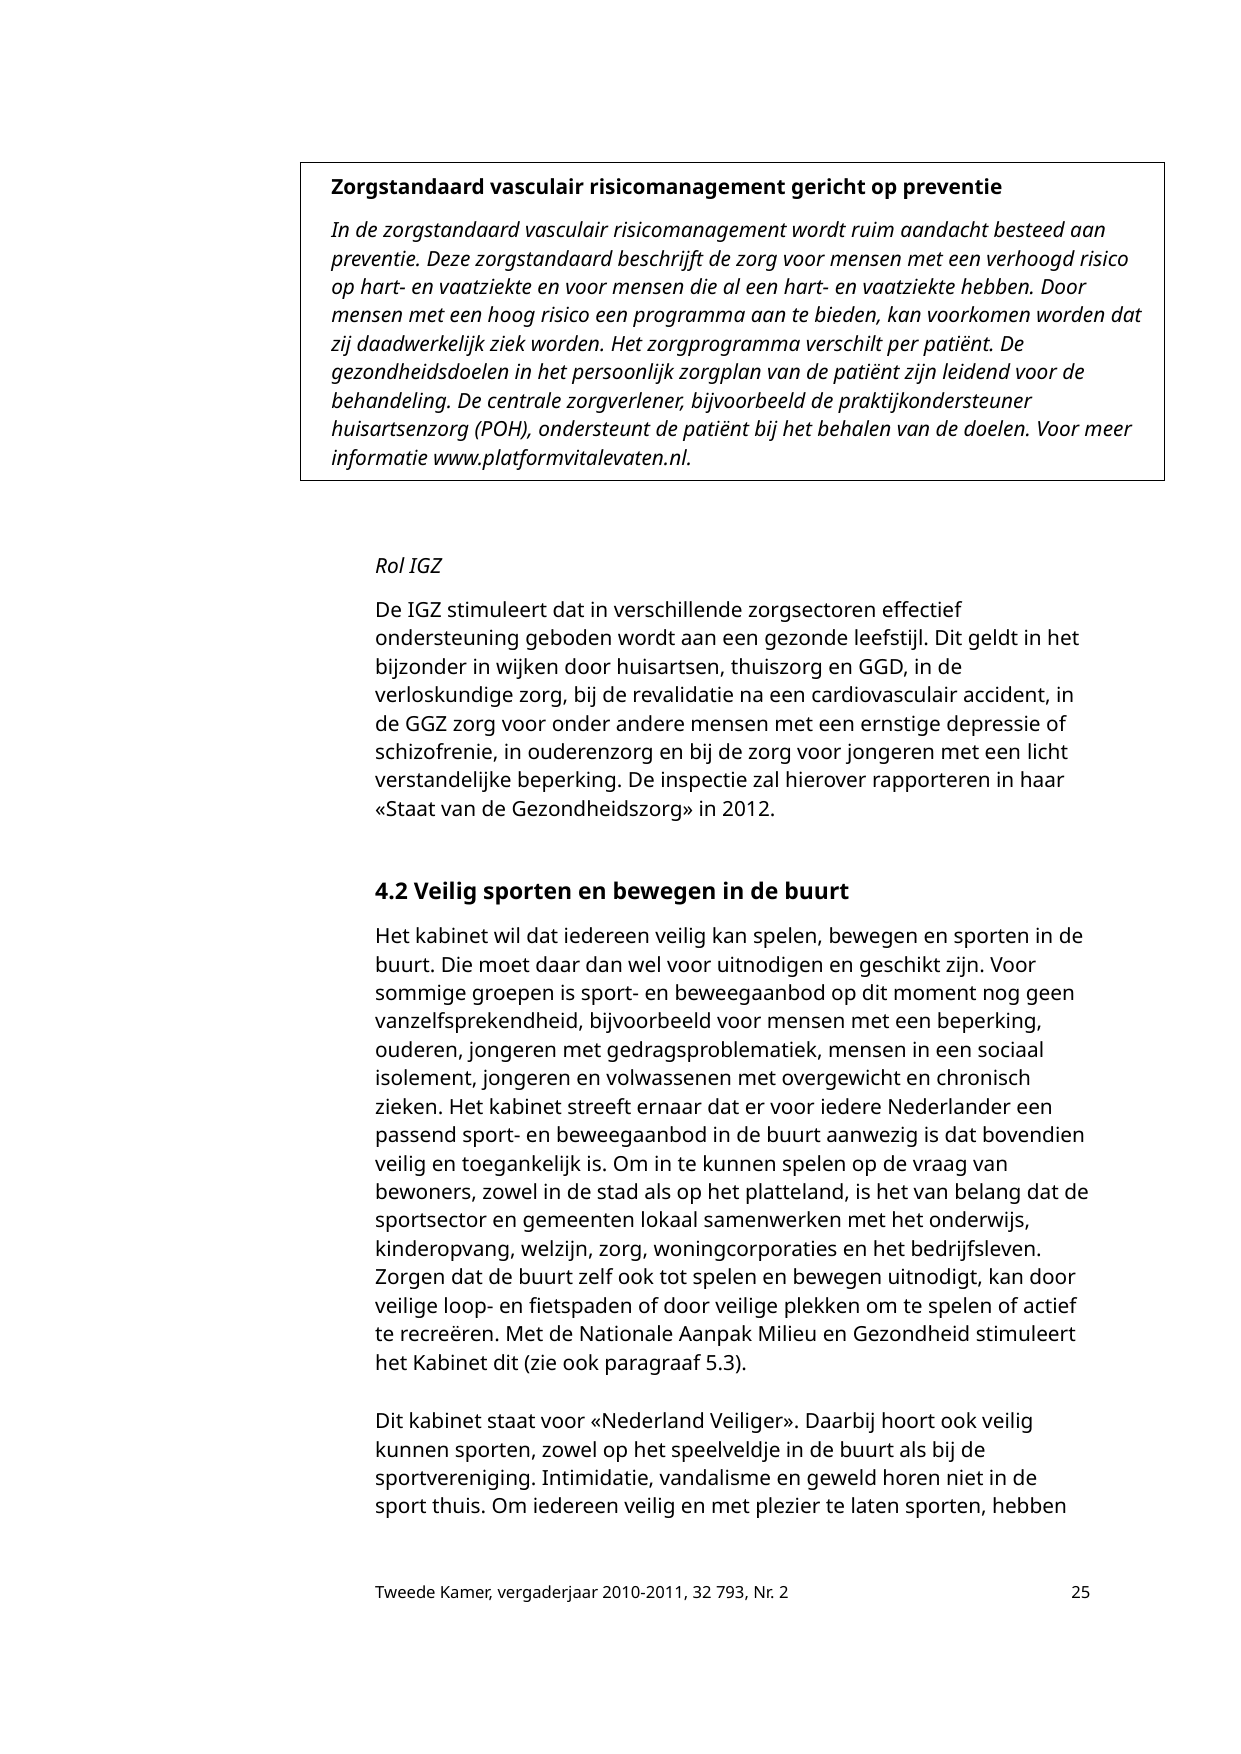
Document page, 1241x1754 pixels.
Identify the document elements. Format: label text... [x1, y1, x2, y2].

text Het kabinet wil dat iedereen veilig kan spelen, bewegen en sporten in de buurt. Die moet daar dan wel voor uitnodigen en geschikt zijn. Voor sommige groepen is sport- en beweegaanbod op dit moment nog geen vanzelfsprekendheid, bijvoorbeeld voor mensen met een beperking, ouderen, jongeren met gedragsproblematiek, mensen in een sociaal isolement, jongeren en volwassenen met overgewicht en chronisch zieken. Het kabinet streeft ernaar dat er voor iedere Nederlander een passend sport- en beweegaanbod in de buurt aanwezig is dat bovendien veilig en toegankelijk is. Om in te kunnen spelen op de vraag van bewoners, zowel in de stad als op het platteland, is het van belang dat de sportsector en gemeenten lokaal samenwerken met het onderwijs, kinderopvang, welzijn, zorg, woningcorporaties en het bedrijfsleven. Zorgen dat de buurt zelf ook tot spelen en bewegen uitnodigt, kan door veilige loop- en fietspaden of door veilige plekken om te spelen of actief te recreëren. Met de Nationale Aanpak Milieu en Gezondheid stimuleert het Kabinet dit (zie ook paragraaf 5.3). [375, 921, 1090, 1376]
text Zorgstandaard vasculair risicomanagement gericht op preventie [331, 172, 1155, 200]
subtitle 4.2 Veilig sporten en bewegen in de buurt [375, 875, 1090, 906]
text Rol IGZ [375, 552, 1090, 580]
text In de zorgstandaard vasculair risicomanagement wordt ruim aandacht besteed aan preventie. Deze zorgstandaard beschrijft de zorg voor mensen met een verhoogd risico op hart- en vaatziekte en voor mensen die al een hart- en vaatziekte hebben. Door mensen met een hoog risico een programma aan te bieden, kan voorkomen worden dat zij daadwerkelijk ziek worden. Het zorgprogramma verschilt per patiënt. De gezondheidsdoelen in het persoonlijk zorgplan van de patiënt zijn leidend voor de behandeling. De centrale zorgverlener, bijvoorbeeld de praktijkondersteuner huisartsenzorg (POH), ondersteunt de patiënt bij het behalen van de doelen. Voor meer informatie www.platformvitalevaten.nl. [331, 215, 1155, 471]
text De IGZ stimuleert dat in verschillende zorgsectoren effectief ondersteuning geboden wordt aan een gezonde leefstijl. Dit geldt in het bijzonder in wijken door huisartsen, thuiszorg en GGD, in de verloskundige zorg, bij de revalidatie na een cardiovasculair accident, in de GGZ zorg voor onder andere mensen met een ernstige depressie of schizofrenie, in ouderenzorg en bij de zorg voor jongeren met een licht verstandelijke beperking. De inspectie zal hierover rapporteren in haar «Staat van de Gezondheidszorg» in 2012. [375, 595, 1090, 822]
text Dit kabinet staat voor «Nederland Veiliger». Daarbij hoort ook veilig kunnen sporten, zowel op het speelveldje in de buurt als bij de sportvereniging. Intimidatie, vandalisme en geweld horen niet in de sport thuis. Om iedereen veilig en met plezier te laten sporten, hebben [375, 1406, 1090, 1520]
